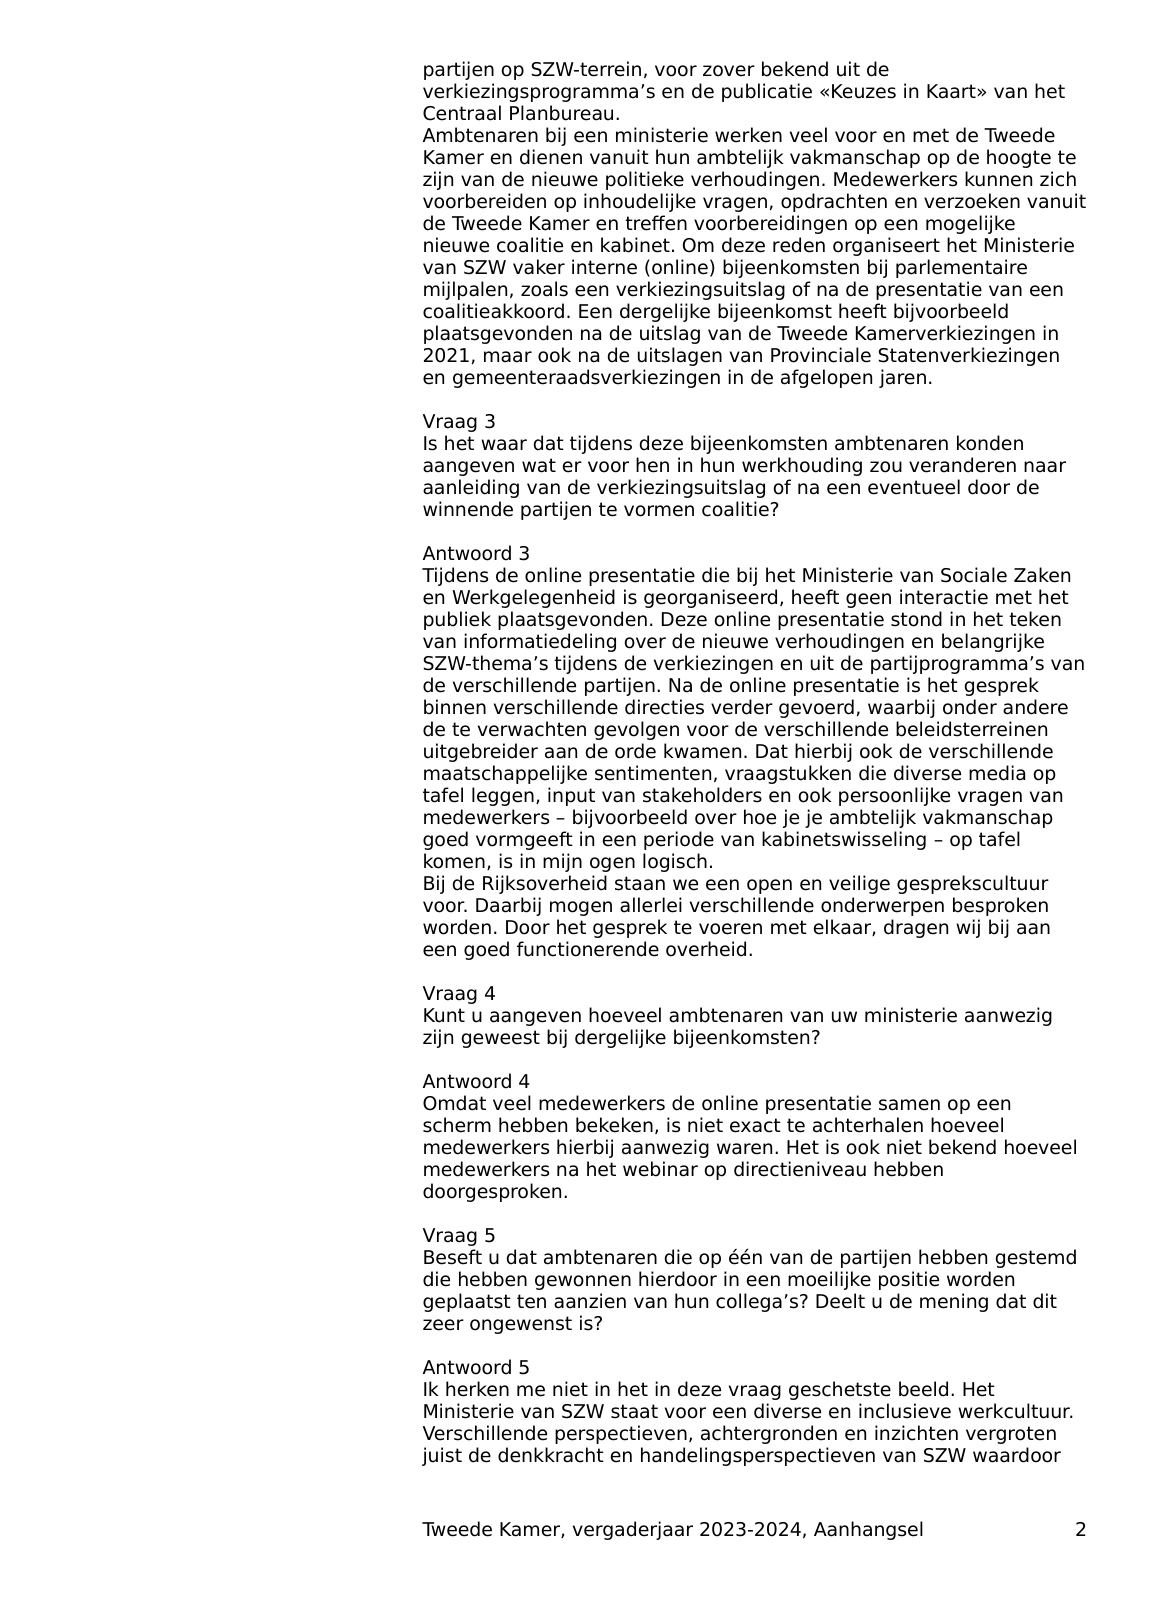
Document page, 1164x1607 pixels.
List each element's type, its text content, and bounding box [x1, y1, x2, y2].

text Ik herken me niet in het in deze vraag geschetste beeld. Het Ministerie van SZW staat voor een diverse en inclusieve werkcultuur. Verschillende perspectieven, achtergronden en inzichten vergroten juist de denkkracht en handelingsperspectieven van SZW waardoor [422, 1379, 1087, 1467]
text Antwoord 5 [422, 1357, 1087, 1379]
text Kunt u aangeven hoeveel ambtenaren van uw ministerie aanwezig zijn geweest bij dergelijke bijeenkomsten? [422, 1005, 1087, 1049]
text Antwoord 3 [422, 543, 1087, 565]
text Vraag 5 [422, 1225, 1087, 1247]
text Ambtenaren bij een ministerie werken veel voor en met de Tweede Kamer en dienen vanuit hun ambtelijk vakmanschap op de hoogte te zijn van de nieuwe politieke verhoudingen. Medewerkers kunnen zich voorbereiden op inhoudelijke vragen, opdrachten en verzoeken vanuit de Tweede Kamer en treffen voorbereidingen op een mogelijke nieuwe coalitie en kabinet. Om deze reden organiseert het Ministerie van SZW vaker interne (online) bijeenkomsten bij parlementaire mijlpalen, zoals een verkiezingsuitslag of na de presentatie van een coalitieakkoord. Een dergelijke bijeenkomst heeft bijvoorbeeld plaatsgevonden na de uitslag van de Tweede Kamerverkiezingen in 2021, maar ook na de uitslagen van Provinciale Statenverkiezingen en gemeenteraadsverkiezingen in de afgelopen jaren. [422, 125, 1087, 389]
text Tijdens de online presentatie die bij het Ministerie van Sociale Zaken en Werkgelegenheid is georganiseerd, heeft geen interactie met het publiek plaatsgevonden. Deze online presentatie stond in het teken van informatiedeling over de nieuwe verhoudingen en belangrijke SZW-thema’s tijdens de verkiezingen en uit de partijprogramma’s van de verschillende partijen. Na de online presentatie is het gesprek binnen verschillende directies verder gevoerd, waarbij onder andere de te verwachten gevolgen voor de verschillende beleidsterreinen uitgebreider aan de orde kwamen. Dat hierbij ook de verschillende maatschappelijke sentimenten, vraagstukken die diverse media op tafel leggen, input van stakeholders en ook persoonlijke vragen van medewerkers – bijvoorbeeld over hoe je je ambtelijk vakmanschap goed vormgeeft in een periode van kabinetswisseling – op tafel komen, is in mijn ogen logisch. [422, 565, 1087, 873]
text Antwoord 4 [422, 1071, 1087, 1093]
text Vraag 4 [422, 983, 1087, 1005]
text Bij de Rijksoverheid staan we een open en veilige gesprekscultuur voor. Daarbij mogen allerlei verschillende onderwerpen besproken worden. Door het gesprek te voeren met elkaar, dragen wij bij aan een goed functionerende overheid. [422, 873, 1087, 961]
text Beseft u dat ambtenaren die op één van de partijen hebben gestemd die hebben gewonnen hierdoor in een moeilijke positie worden geplaatst ten aanzien van hun collega’s? Deelt u de mening dat dit zeer ongewenst is? [422, 1247, 1087, 1335]
text partijen op SZW-terrein, voor zover bekend uit de verkiezingsprogramma’s en de publicatie «Keuzes in Kaart» van het Centraal Planbureau. [422, 59, 1087, 125]
text Omdat veel medewerkers de online presentatie samen op een scherm hebben bekeken, is niet exact te achterhalen hoeveel medewerkers hierbij aanwezig waren. Het is ook niet bekend hoeveel medewerkers na het webinar op directieniveau hebben doorgesproken. [422, 1093, 1087, 1203]
text Vraag 3 [422, 411, 1087, 433]
text Is het waar dat tijdens deze bijeenkomsten ambtenaren konden aangeven wat er voor hen in hun werkhouding zou veranderen naar aanleiding van de verkiezingsuitslag of na een eventueel door de winnende partijen te vormen coalitie? [422, 433, 1087, 521]
